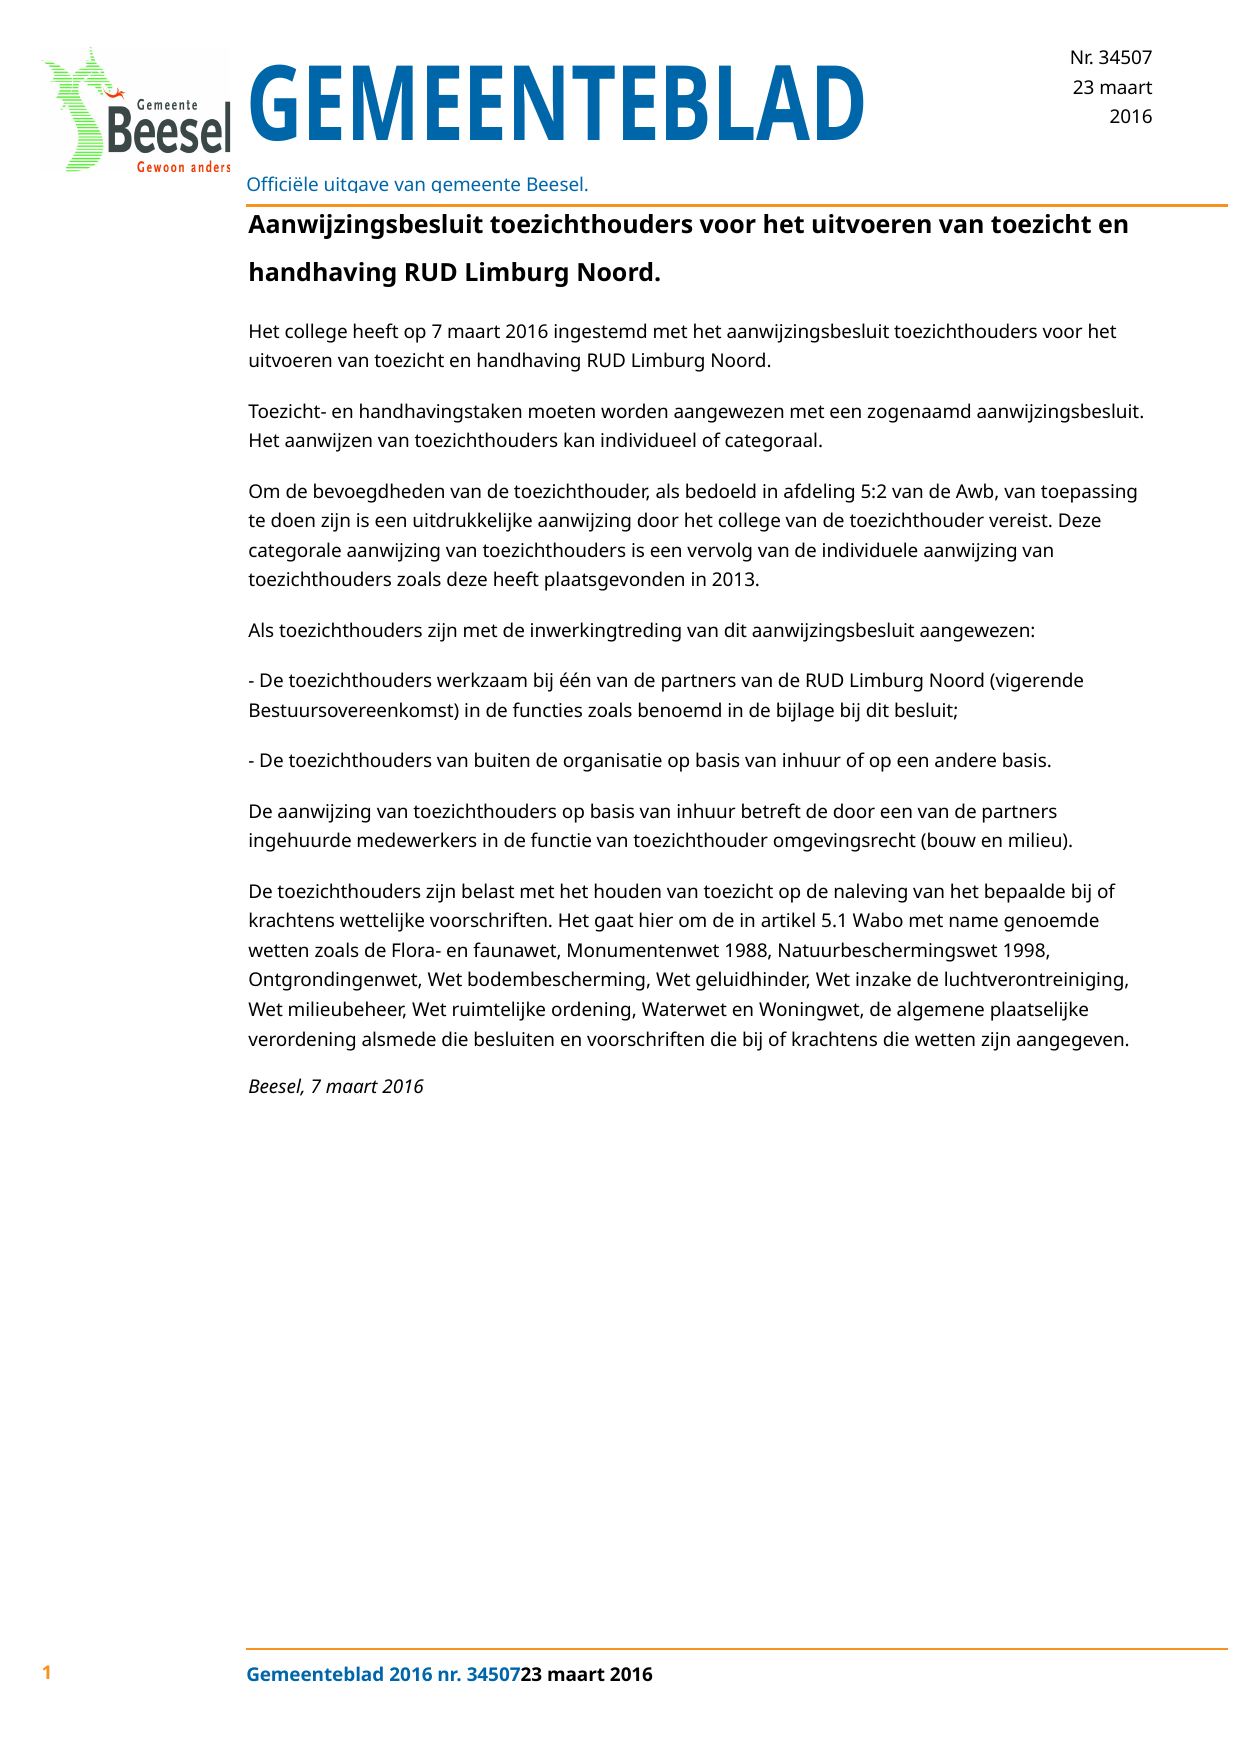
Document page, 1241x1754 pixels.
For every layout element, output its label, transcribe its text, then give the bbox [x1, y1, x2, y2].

text De toezichthouders zijn belast met het houden van toezicht op de naleving van het bepaalde bij of krachtens wettelijke voorschriften. Het gaat hier om de in artikel 5.1 Wabo met name genoemde wetten zoals de Flora- en faunawet, Monumentenwet 1988, Natuurbeschermingswet 1998, Ontgrondingenwet, Wet bodembescherming, Wet geluidhinder, Wet inzake de luchtverontreiniging, Wet milieubeheer, Wet ruimtelijke ordening, Waterwet en Woningwet, de algemene plaatselijke verordening alsmede die besluiten en voorschriften die bij of krachtens die wetten zijn aangegeven. [248, 878, 1152, 1052]
text Om de bevoegdheden van de toezichthouder, als bedoeld in afdeling 5:2 van de Awb, van toepassing te doen zijn is een uitdrukkelijke aanwijzing door het college van de toezichthouder vereist. Deze categorale aanwijzing van toezichthouders is een vervolg van de individuele aanwijzing van toezichthouders zoals deze heeft plaatsgevonden in 2013. [248, 478, 1152, 592]
text Als toezichthouders zijn met de inwerkingtreding van dit aanwijzingsbesluit aangewezen: [248, 617, 1152, 643]
text - De toezichthouders werkzaam bij één van de partners van de RUD Limburg Noord (vigerende Bestuursovereenkomst) in de functies zoals benoemd in de bijlage bij dit besluit; [248, 667, 1152, 723]
text Beesel, 7 maart 2016 [248, 1074, 1152, 1099]
text Toezicht- en handhavingstaken moeten worden aangewezen met een zogenaamd aanwijzingsbesluit. Het aanwijzen van toezichthouders kan individueel of categoraal. [248, 398, 1152, 453]
text - De toezichthouders van buiten de organisatie op basis van inhuur of op een andere basis. [248, 747, 1152, 773]
text Aanwijzingsbesluit toezichthouders voor het uitvoeren van toezicht en handhaving RUD Limburg Noord. [248, 207, 1152, 288]
text De aanwijzing van toezichthouders op basis van inhuur betreft de door een van de partners ingehuurde medewerkers in de functie van toezichthouder omgevingsrecht (bouw en milieu). [248, 798, 1152, 853]
text Het college heeft op 7 maart 2016 ingestemd met het aanwijzingsbesluit toezichthouders voor het uitvoeren van toezicht en handhaving RUD Limburg Noord. [248, 318, 1152, 373]
picture [41, 47, 231, 172]
